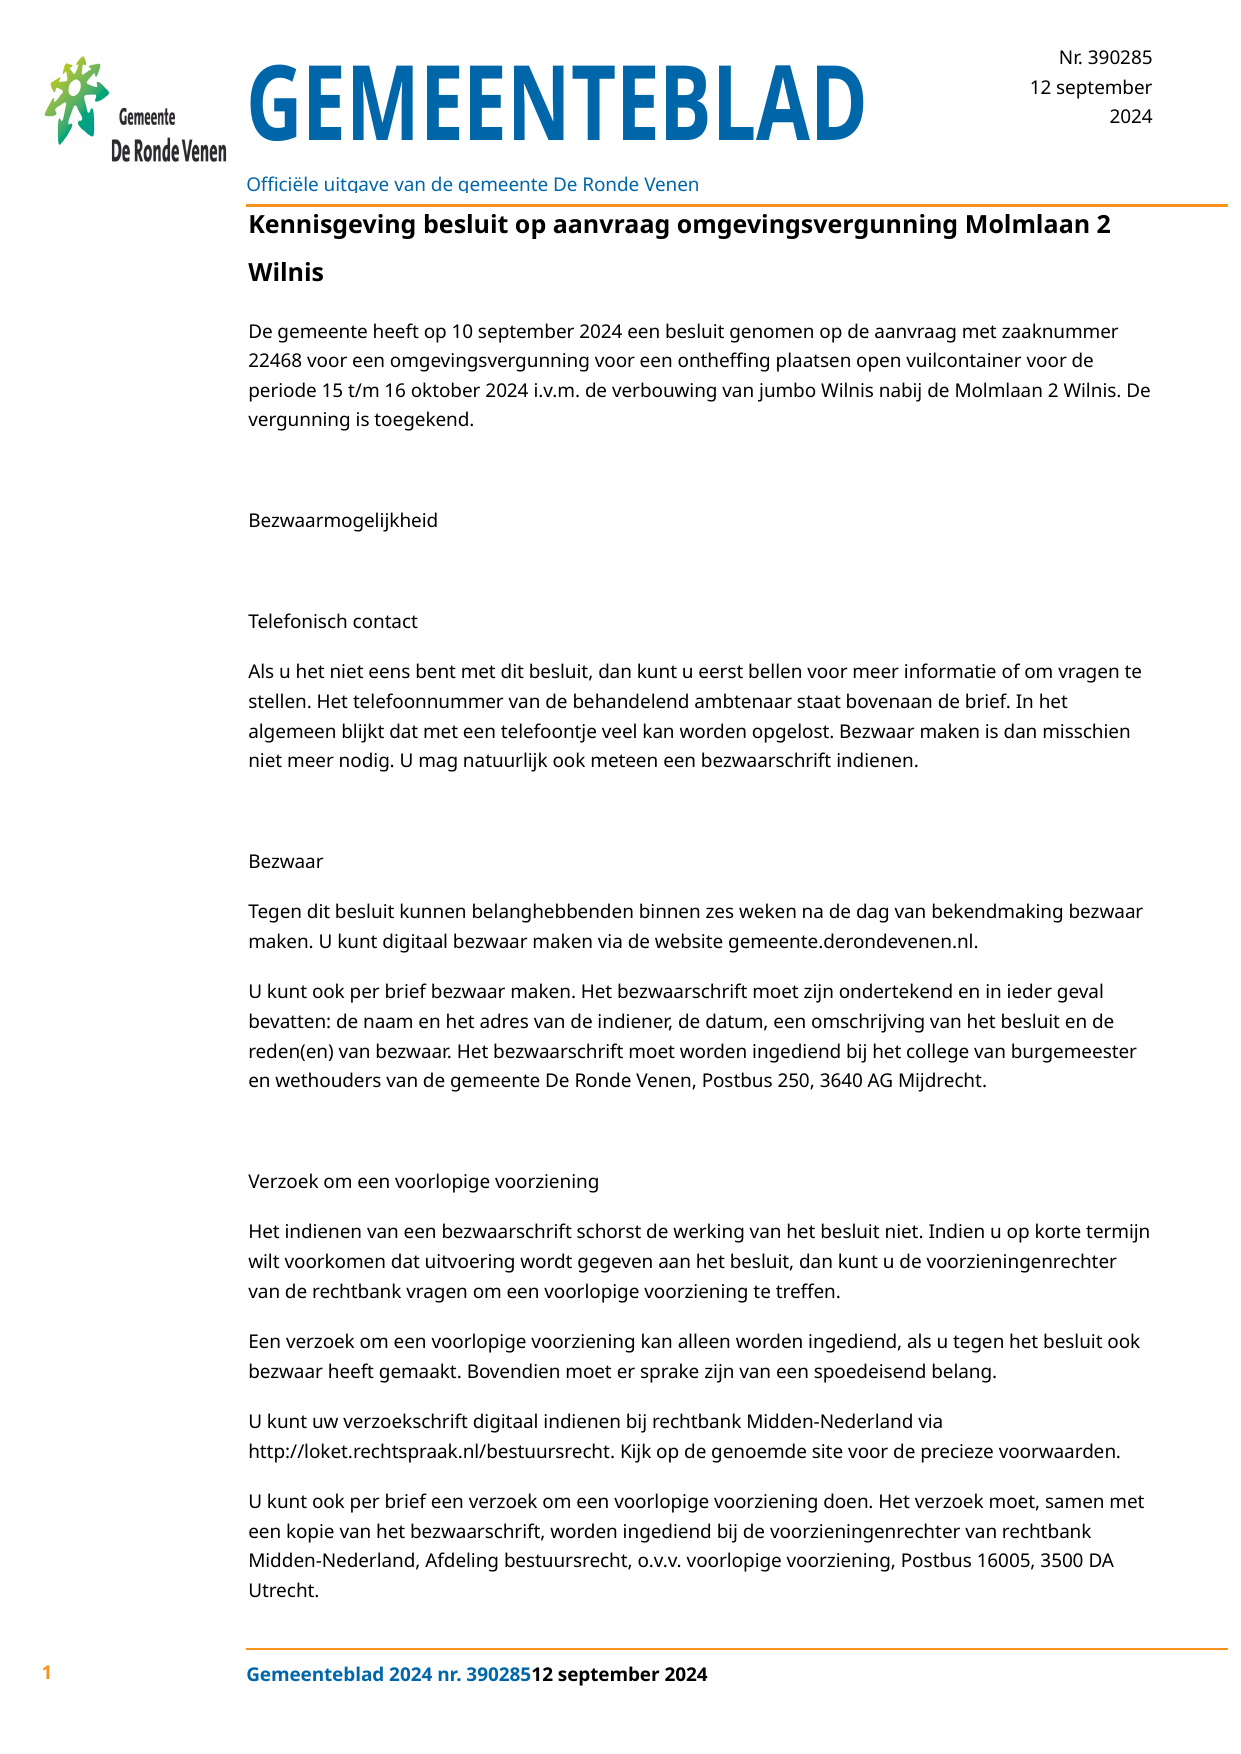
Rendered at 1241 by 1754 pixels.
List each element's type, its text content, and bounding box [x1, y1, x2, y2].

text U kunt ook per brief een verzoek om een voorlopige voorziening doen. Het verzoek moet, samen met een kopie van het bezwaarschrift, worden ingediend bij de voorzieningenrechter van rechtbank Midden-Nederland, Afdeling bestuursrecht, o.v.v. voorlopige voorziening, Postbus 16005, 3500 DA Utrecht. [248, 1488, 1152, 1603]
text Kennisgeving besluit op aanvraag omgevingsvergunning Molmlaan 2 Wilnis [248, 207, 1152, 288]
picture [41, 47, 231, 172]
text De gemeente heeft op 10 september 2024 een besluit genomen op de aanvraag met zaaknummer 22468 voor een omgevingsvergunning voor een ontheffing plaatsen open vuilcontainer voor de periode 15 t/m 16 oktober 2024 i.v.m. ​de verbouwing van jumbo Wilnis​ nabij de Molmlaan 2 Wilnis. De vergunning is toegekend. [248, 318, 1152, 432]
text Als u het niet eens bent met dit besluit, dan kunt u eerst bellen voor meer informatie of om vragen te stellen. Het telefoonnummer van de behandelend ambtenaar staat bovenaan de brief. In het algemeen blijkt dat met een telefoontje veel kan worden opgelost. Bezwaar maken is dan misschien niet meer nodig. U mag natuurlijk ook meteen een bezwaarschrift indienen. [248, 659, 1152, 773]
text Bezwaarmogelijkheid [248, 507, 1152, 533]
text Tegen dit besluit kunnen belanghebbenden binnen zes weken na de dag van bekendmaking bezwaar maken. U kunt digitaal bezwaar maken via de website gemeente.derondevenen.nl. [248, 899, 1152, 954]
text Een verzoek om een voorlopige voorziening kan alleen worden ingediend, als u tegen het besluit ook bezwaar heeft gemaakt. Bovendien moet er sprake zijn van een spoedeisend belang. [248, 1328, 1152, 1384]
text Het indienen van een bezwaarschrift schorst de werking van het besluit niet. Indien u op korte termijn wilt voorkomen dat uitvoering wordt gegeven aan het besluit, dan kunt u de voorzieningenrechter van de rechtbank vragen om een voorlopige voorziening te treffen. [248, 1219, 1152, 1304]
text U kunt ook per brief bezwaar maken. Het bezwaarschrift moet zijn ondertekend en in ieder geval bevatten: de naam en het adres van de indiener, de datum, een omschrijving van het besluit en de reden(en) van bezwaar. Het bezwaarschrift moet worden ingediend bij het college van burgemeester en wethouders van de gemeente De Ronde Venen, Postbus 250, 3640 AG Mijdrecht. [248, 979, 1152, 1093]
text U kunt uw verzoekschrift digitaal indienen bij rechtbank Midden-Nederland via http://loket.rechtspraak.nl/bestuursrecht. Kijk op de genoemde site voor de precieze voorwaarden. [248, 1408, 1152, 1464]
text Bezwaar [248, 848, 1152, 874]
text Verzoek om een voorlopige voorziening [248, 1168, 1152, 1194]
text Telefonisch contact [248, 608, 1152, 634]
